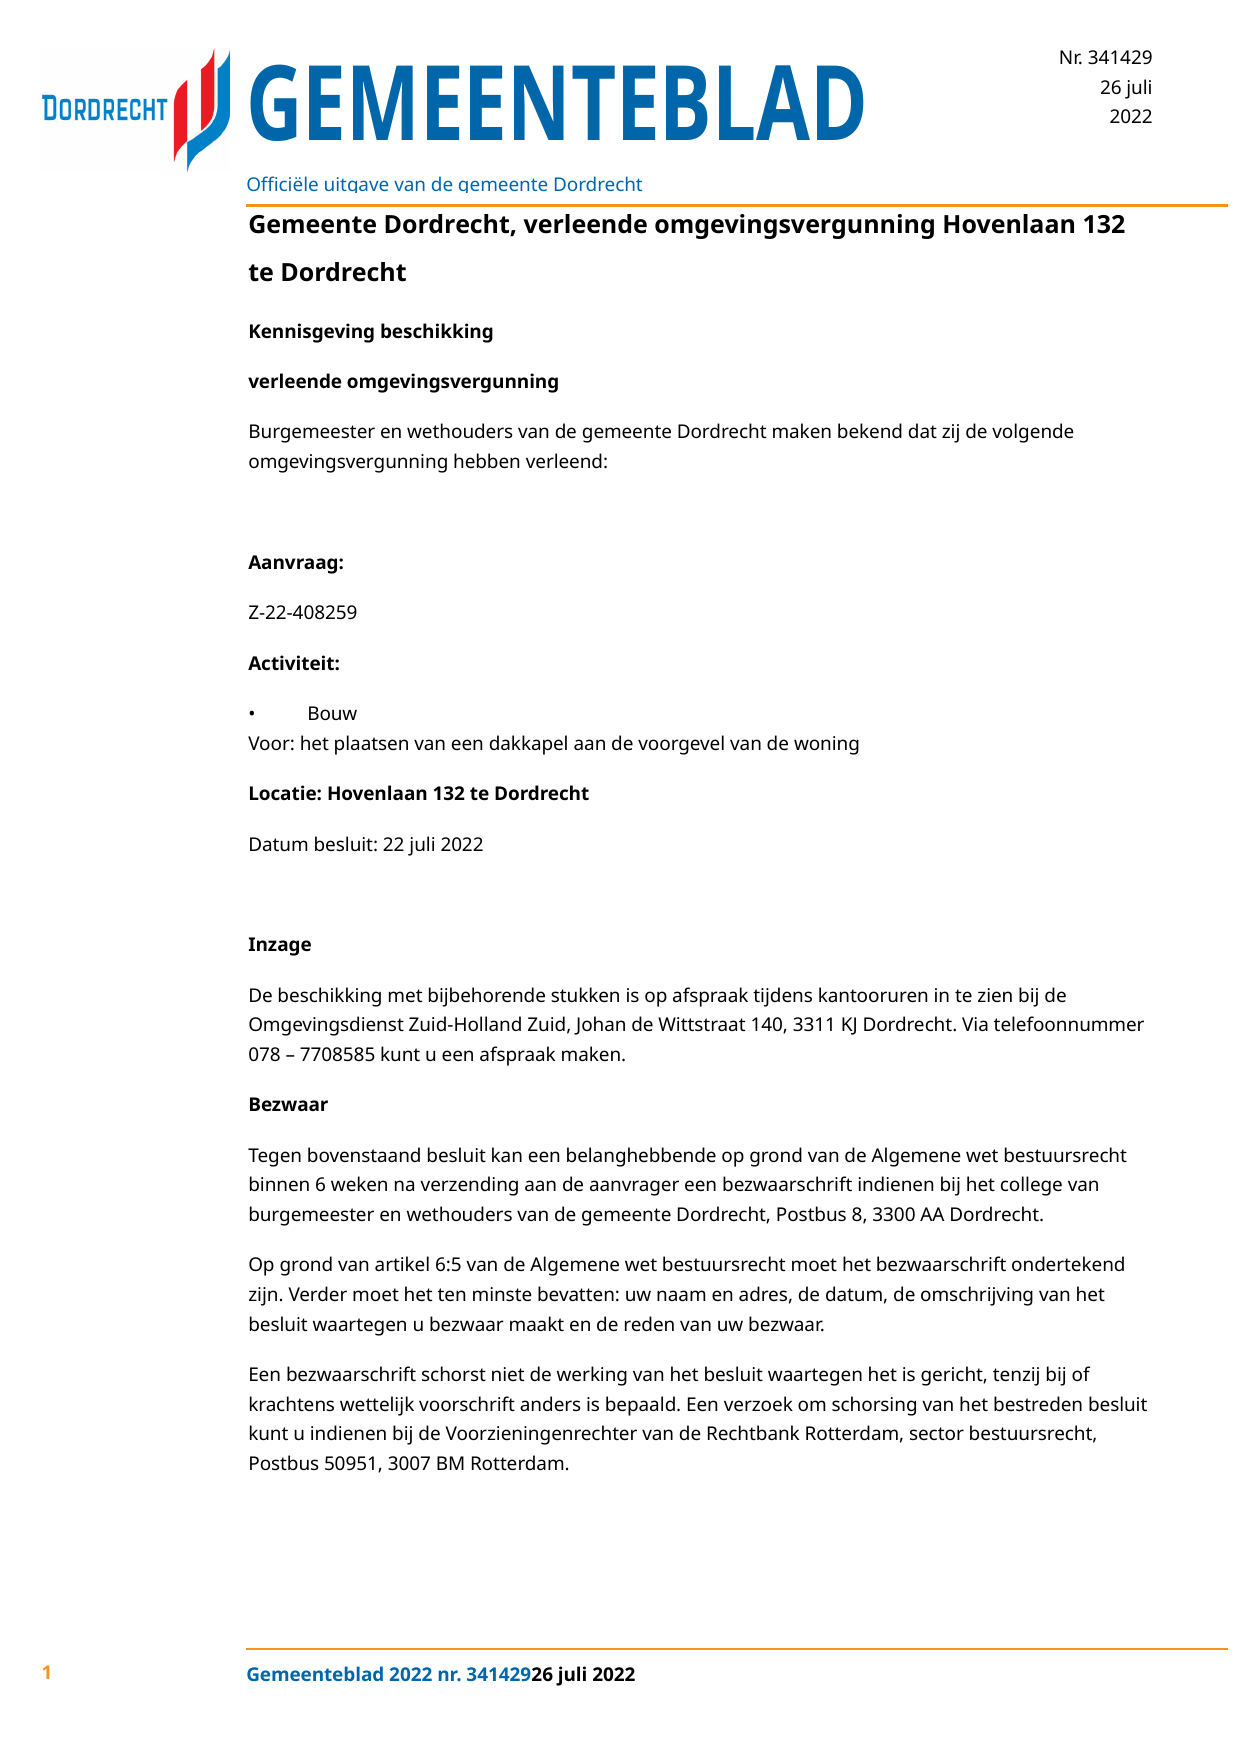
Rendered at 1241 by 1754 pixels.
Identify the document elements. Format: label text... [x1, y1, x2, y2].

text Aanvraag: [248, 549, 1152, 575]
picture [41, 47, 231, 172]
text Bezwaar [248, 1092, 1152, 1117]
text Z-22-408259 [248, 599, 1152, 625]
text Op grond van artikel 6:5 van de Algemene wet bestuursrecht moet het bezwaarschrift ondertekend zijn. Verder moet het ten minste bevatten: uw naam en adres, de datum, de omschrijving van het besluit waartegen u bezwaar maakt en de reden van uw bezwaar. [248, 1252, 1152, 1337]
text Tegen bovenstaand besluit kan een belanghebbende op grond van de Algemene wet bestuursrecht binnen 6 weken na verzending aan de aanvrager een bezwaarschrift indienen bij het college van burgemeester en wethouders van de gemeente Dordrecht, Postbus 8, 3300 AA Dordrecht. [248, 1142, 1152, 1227]
text Burgemeester en wethouders van de gemeente Dordrecht maken bekend dat zij de volgende omgevingsvergunning hebben verleend: [248, 419, 1152, 474]
text De beschikking met bijbehorende stukken is op afspraak tijdens kantooruren in te zien bij de Omgevingsdienst Zuid-Holland Zuid, Johan de Wittstraat 140, 3311 KJ Dordrecht. Via telefoonnummer 078 – 7708585 kunt u een afspraak maken. [248, 982, 1152, 1067]
text Activiteit: [248, 650, 1152, 676]
text Voor: het plaatsen van een dakkapel aan de voorgevel van de woning [248, 730, 1152, 756]
text Kennisgeving beschikking [248, 318, 1152, 344]
text verleende omgevingsvergunning [248, 368, 1152, 394]
text Locatie: Hovenlaan 132 te Dordrecht [248, 780, 1152, 806]
text Een bezwaarschrift schorst niet de werking van het besluit waartegen het is gericht, tenzij bij of krachtens wettelijk voorschrift anders is bepaald. Een verzoek om schorsing van het bestreden besluit kunt u indienen bij de Voorzieningenrechter van de Rechtbank Rotterdam, sector bestuursrecht, Postbus 50951, 3007 BM Rotterdam. [248, 1361, 1152, 1476]
text Inzage [248, 932, 1152, 957]
text Datum besluit: 22 juli 2022 [248, 831, 1152, 857]
list Bouw [248, 700, 1152, 726]
text Gemeente Dordrecht, verleende omgevingsvergunning Hovenlaan 132 te Dordrecht [248, 207, 1152, 288]
